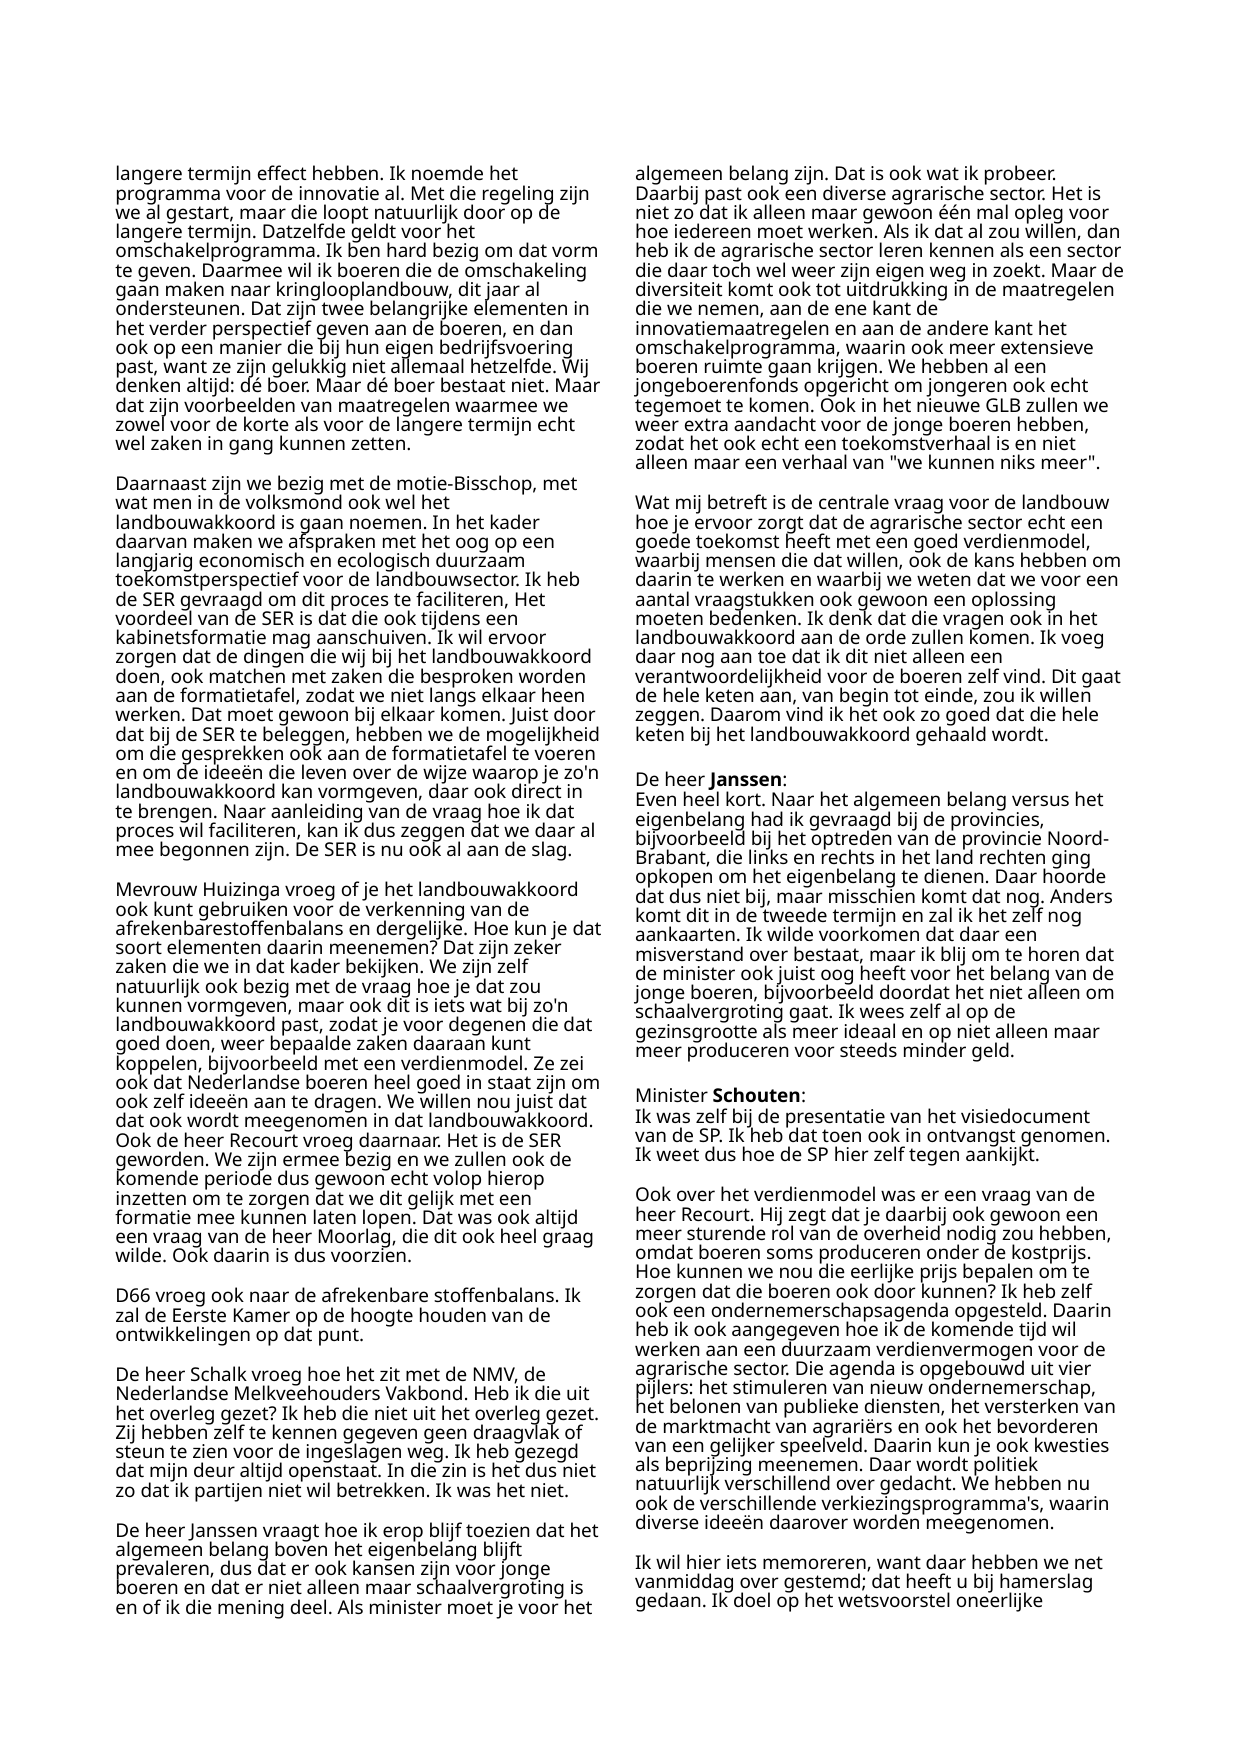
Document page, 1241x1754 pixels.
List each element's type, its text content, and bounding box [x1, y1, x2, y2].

text Mevrouw Huizinga vroeg of je het landbouwakkoord ook kunt gebruiken voor de verkenning van de afrekenbarestoffenbalans en dergelijke. Hoe kun je dat soort elementen daarin meenemen? Dat zijn zeker zaken die we in dat kader bekijken. We zijn zelf natuurlijk ook bezig met de vraag hoe je dat zou kunnen vormgeven, maar ook dit is iets wat bij zo'n landbouwakkoord past, zodat je voor degenen die dat goed doen, weer bepaalde zaken daaraan kunt koppelen, bijvoorbeeld met een verdienmodel. Ze zei ook dat Nederlandse boeren heel goed in staat zijn om ook zelf ideeën aan te dragen. We willen nou juist dat dat ook wordt meegenomen in dat landbouwakkoord. Ook de heer Recourt vroeg daarnaar. Het is de SER geworden. We zijn ermee bezig en we zullen ook de komende periode dus gewoon echt volop hierop inzetten om te zorgen dat we dit gelijk met een formatie mee kunnen laten lopen. Dat was ook altijd een vraag van de heer Moorlag, die dit ook heel graag wilde. Ook daarin is dus voorzien. [115, 881, 605, 1267]
text Daarnaast zijn we bezig met de motie-Bisschop, met wat men in de volksmond ook wel het landbouwakkoord is gaan noemen. In het kader daarvan maken we afspraken met het oog op een langjarig economisch en ecologisch duurzaam toekomstperspectief voor de landbouwsector. Ik heb de SER gevraagd om dit proces te faciliteren, Het voordeel van de SER is dat die ook tijdens een kabinetsformatie mag aanschuiven. Ik wil ervoor zorgen dat de dingen die wij bij het landbouwakkoord doen, ook matchen met zaken die besproken worden aan de formatietafel, zodat we niet langs elkaar heen werken. Dat moet gewoon bij elkaar komen. Juist door dat bij de SER te beleggen, hebben we de mogelijkheid om die gesprekken ook aan de formatietafel te voeren en om de ideeën die leven over de wijze waarop je zo'n landbouwakkoord kan vormgeven, daar ook direct in te brengen. Naar aanleiding van de vraag hoe ik dat proces wil faciliteren, kan ik dus zeggen dat we daar al mee begonnen zijn. De SER is nu ook al aan de slag. [115, 475, 605, 861]
text Ik was zelf bij de presentatie van het visiedocument van de SP. Ik heb dat toen ook in ontvangst genomen. Ik weet dus hoe de SP hier zelf tegen aankijkt. [635, 1108, 1125, 1166]
text Ik wil hier iets memoreren, want daar hebben we net vanmiddag over gestemd; dat heeft u bij hamerslag gedaan. Ik doel op het wetsvoorstel oneerlijke [635, 1554, 1125, 1612]
text Ook over het verdienmodel was er een vraag van de heer Recourt. Hij zegt dat je daarbij ook gewoon een meer sturende rol van de overheid nodig zou hebben, omdat boeren soms produceren onder de kostprijs. Hoe kunnen we nou die eerlijke prijs bepalen om te zorgen dat die boeren ook door kunnen? Ik heb zelf ook een ondernemerschapsagenda opgesteld. Daarin heb ik ook aangegeven hoe ik de komende tijd wil werken aan een duurzaam verdienvermogen voor de agrarische sector. Die agenda is opgebouwd uit vier pijlers: het stimuleren van nieuw ondernemerschap, het belonen van publieke diensten, het versterken van de marktmacht van agrariërs en ook het bevorderen van een gelijker speelveld. Daarin kun je ook kwesties als beprijzing meenemen. Daar wordt politiek natuurlijk verschillend over gedacht. We hebben nu ook de verschillende verkiezingsprogramma's, waarin diverse ideeën daarover worden meegenomen. [635, 1186, 1125, 1533]
text Even heel kort. Naar het algemeen belang versus het eigenbelang had ik gevraagd bij de provincies, bijvoorbeeld bij het optreden van de provincie Noord-Brabant, die links en rechts in het land rechten ging opkopen om het eigenbelang te dienen. Daar hoorde dat dus niet bij, maar misschien komt dat nog. Anders komt dit in de tweede termijn en zal ik het zelf nog aankaarten. Ik wilde voorkomen dat daar een misverstand over bestaat, maar ik blij om te horen dat de minister ook juist oog heeft voor het belang van de jonge boeren, bijvoorbeeld doordat het niet alleen om schaalvergroting gaat. Ik wees zelf al op de gezinsgrootte als meer ideaal en op niet alleen maar meer produceren voor steeds minder geld. [635, 791, 1125, 1061]
text De heer Janssen vraagt hoe ik erop blijf toezien dat het algemeen belang boven het eigenbelang blijft prevaleren, dus dat er ook kansen zijn voor jonge boeren en dat er niet alleen maar schaalvergroting is en of ik die mening deel. Als minister moet je voor het [115, 1522, 605, 1618]
text Wat mij betreft is de centrale vraag voor de landbouw hoe je ervoor zorgt dat de agrarische sector echt een goede toekomst heeft met een goed verdienmodel, waarbij mensen die dat willen, ook de kans hebben om daarin te werken en waarbij we weten dat we voor een aantal vraagstukken ook gewoon een oplossing moeten bedenken. Ik denk dat die vragen ook in het landbouwakkoord aan de orde zullen komen. Ik voeg daar nog aan toe dat ik dit niet alleen een verantwoordelijkheid voor de boeren zelf vind. Dit gaat de hele keten aan, van begin tot einde, zou ik willen zeggen. Daarom vind ik het ook zo goed dat die hele keten bij het landbouwakkoord gehaald wordt. [635, 494, 1125, 745]
text algemeen belang zijn. Dat is ook wat ik probeer. Daarbij past ook een diverse agrarische sector. Het is niet zo dat ik alleen maar gewoon één mal opleg voor hoe iedereen moet werken. Als ik dat al zou willen, dan heb ik de agrarische sector leren kennen als een sector die daar toch wel weer zijn eigen weg in zoekt. Maar de diversiteit komt ook tot uitdrukking in de maatregelen die we nemen, aan de ene kant de innovatiemaatregelen en aan de andere kant het omschakelprogramma, waarin ook meer extensieve boeren ruimte gaan krijgen. We hebben al een jongeboerenfonds opgericht om jongeren ook echt tegemoet te komen. Ook in het nieuwe GLB zullen we weer extra aandacht voor de jonge boeren hebben, zodat het ook echt een toekomstverhaal is en niet alleen maar een verhaal van "we kunnen niks meer". [635, 165, 1125, 474]
text D66 vroeg ook naar de afrekenbare stoffenbalans. Ik zal de Eerste Kamer op de hoogte houden van de ontwikkelingen op dat punt. [115, 1287, 605, 1345]
text Minister Schouten: [635, 1082, 1125, 1108]
text langere termijn effect hebben. Ik noemde het programma voor de innovatie al. Met die regeling zijn we al gestart, maar die loopt natuurlijk door op de langere termijn. Datzelfde geldt voor het omschakelprogramma. Ik ben hard bezig om dat vorm te geven. Daarmee wil ik boeren die de omschakeling gaan maken naar kringlooplandbouw, dit jaar al ondersteunen. Dat zijn twee belangrijke elementen in het verder perspectief geven aan de boeren, en dan ook op een manier die bij hun eigen bedrijfsvoering past, want ze zijn gelukkig niet allemaal hetzelfde. Wij denken altijd: dé boer. Maar dé boer bestaat niet. Maar dat zijn voorbeelden van maatregelen waarmee we zowel voor de korte als voor de langere termijn echt wel zaken in gang kunnen zetten. [115, 165, 605, 454]
text De heer Janssen: [635, 766, 1125, 791]
text De heer Schalk vroeg hoe het zit met de NMV, de Nederlandse Melkveehouders Vakbond. Heb ik die uit het overleg gezet? Ik heb die niet uit het overleg gezet. Zij hebben zelf te kennen gegeven geen draagvlak of steun te zien voor de ingeslagen weg. Ik heb gezegd dat mijn deur altijd openstaat. In die zin is het dus niet zo dat ik partijen niet wil betrekken. Ik was het niet. [115, 1366, 605, 1501]
